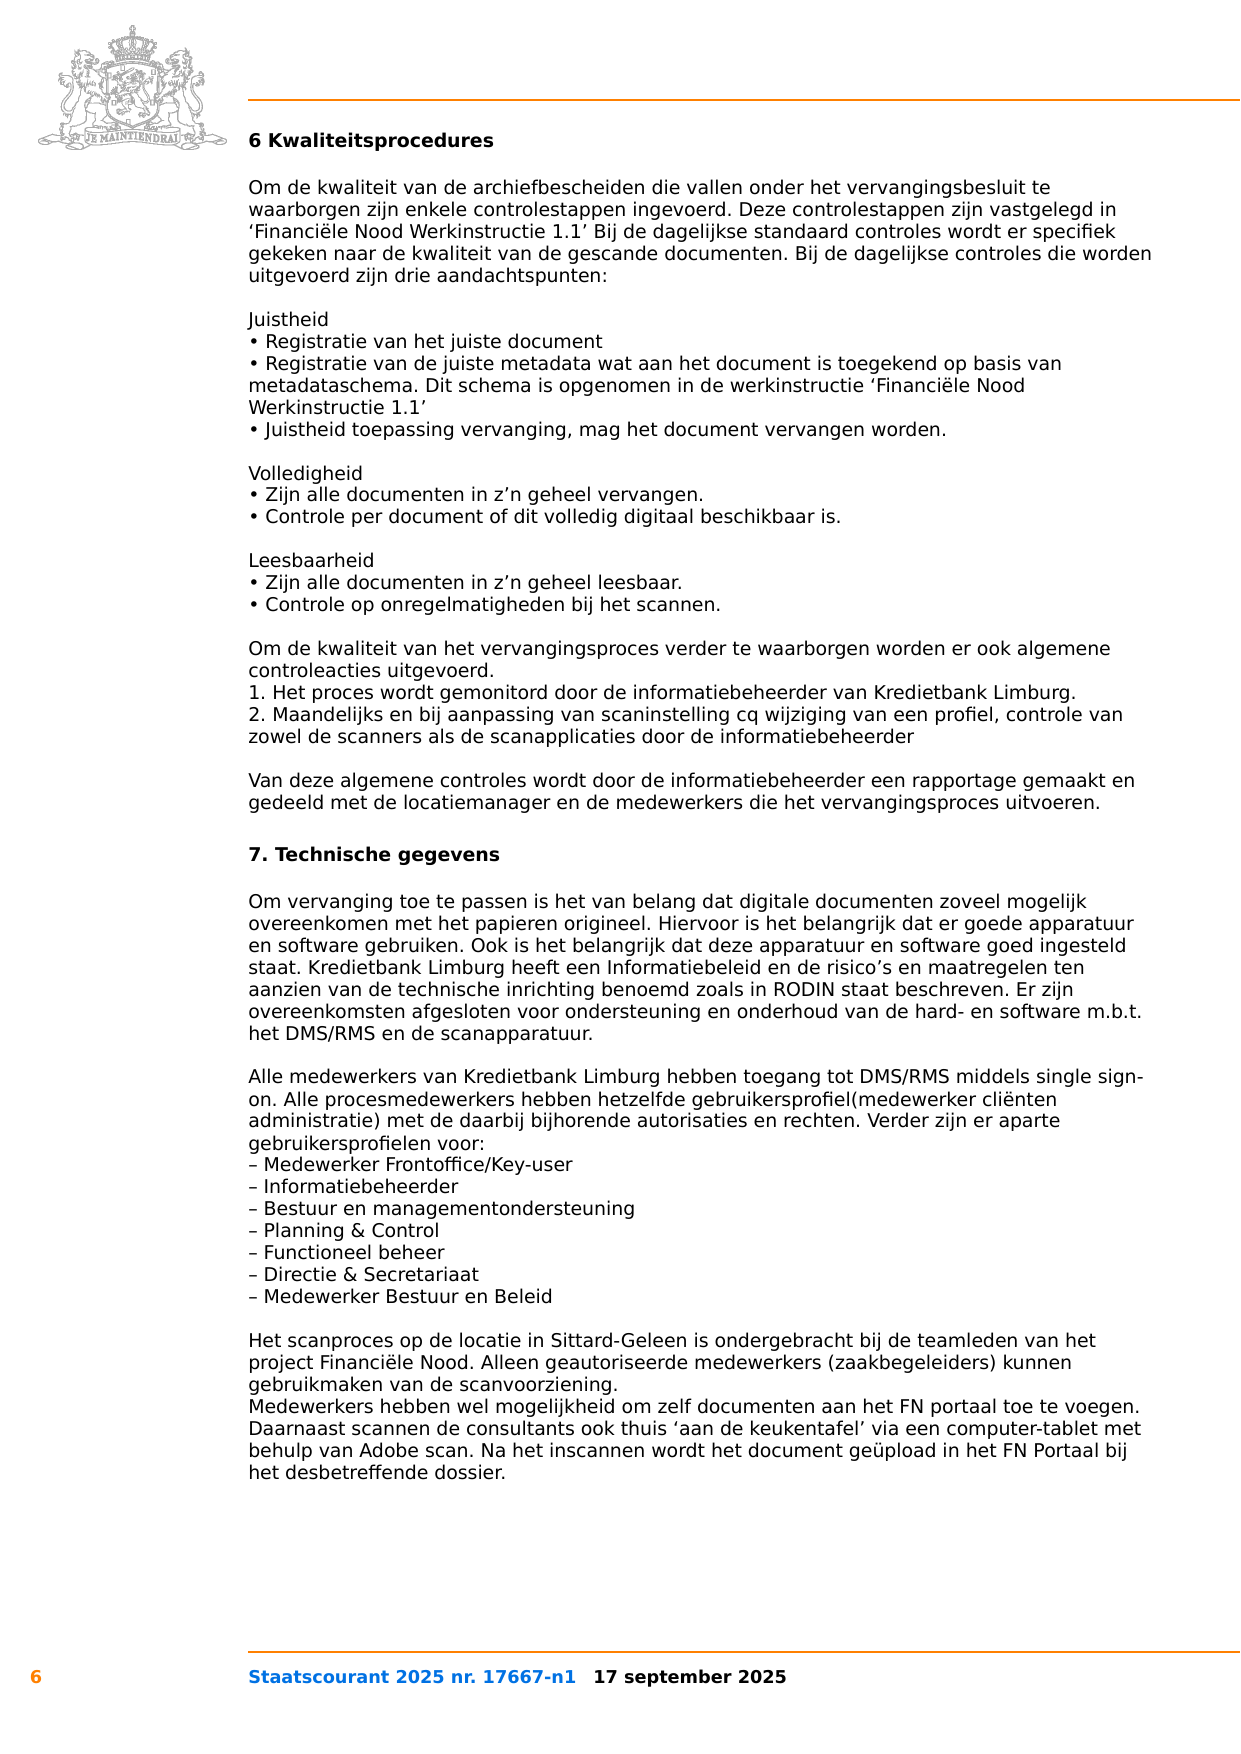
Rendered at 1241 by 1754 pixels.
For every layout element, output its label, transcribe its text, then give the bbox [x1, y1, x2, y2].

text Daarnaast scannen de consultants ook thuis ‘aan de keukentafel’ via een computer-tablet met behulp van Adobe scan. Na het inscannen wordt het document geüpload in het FN Portaal bij het desbetreffende dossier. [248, 1418, 1163, 1484]
text • Registratie van de juiste metadata wat aan het document is toegekend op basis van metadataschema. Dit schema is opgenomen in de werkinstructie ‘Financiële Nood Werkinstructie 1.1’ [248, 353, 1163, 418]
text • Controle per document of dit volledig digitaal beschikbaar is. [248, 506, 1163, 528]
text Van deze algemene controles wordt door de informatiebeheerder een rapportage gemaakt en gedeeld met de locatiemanager en de medewerkers die het vervangingsproces uitvoeren. [248, 770, 1163, 814]
subtitle Volledigheid [248, 462, 1163, 484]
text • Juistheid toepassing vervanging, mag het document vervangen worden. [248, 418, 1163, 441]
subtitle 6 Kwaliteitsprocedures [248, 130, 1163, 152]
text – Medewerker Bestuur en Beleid [248, 1286, 1163, 1308]
text 1. Het proces wordt gemonitord door de informatiebeheerder van Kredietbank Limburg. [248, 682, 1163, 704]
text Om de kwaliteit van het vervangingsproces verder te waarborgen worden er ook algemene controleacties uitgevoerd. [248, 638, 1163, 682]
text – Planning & Control [248, 1220, 1163, 1242]
picture [38, 25, 227, 150]
text 2. Maandelijks en bij aanpassing van scaninstelling cq wijziging van een profiel, controle van zowel de scanners als de scanapplicaties door de informatiebeheerder [248, 704, 1163, 748]
text • Zijn alle documenten in z’n geheel leesbaar. [248, 572, 1163, 594]
text Medewerkers hebben wel mogelijkheid om zelf documenten aan het FN portaal toe te voegen. [248, 1396, 1163, 1418]
text – Bestuur en managementondersteuning [248, 1198, 1163, 1220]
text – Informatiebeheerder [248, 1176, 1163, 1198]
text Om de kwaliteit van de archiefbescheiden die vallen onder het vervangingsbesluit te waarborgen zijn enkele controlestappen ingevoerd. Deze controlestappen zijn vastgelegd in ‘Financiële Nood Werkinstructie 1.1’ Bij de dagelijkse standaard controles wordt er specifiek gekeken naar de kwaliteit van de gescande documenten. Bij de dagelijkse controles die worden uitgevoerd zijn drie aandachtspunten: [248, 177, 1163, 287]
text – Medewerker Frontoffice/Key-user [248, 1154, 1163, 1176]
text • Zijn alle documenten in z’n geheel vervangen. [248, 484, 1163, 506]
text Het scanproces op de locatie in Sittard-Geleen is ondergebracht bij de teamleden van het project Financiële Nood. Alleen geautoriseerde medewerkers (zaakbegeleiders) kunnen gebruikmaken van de scanvoorziening. [248, 1330, 1163, 1396]
text • Registratie van het juiste document [248, 331, 1163, 353]
subtitle Leesbaarheid [248, 550, 1163, 572]
text • Controle op onregelmatigheden bij het scannen. [248, 594, 1163, 616]
text – Functioneel beheer [248, 1242, 1163, 1264]
subtitle 7. Technische gegevens [248, 844, 1163, 866]
text – Directie & Secretariaat [248, 1264, 1163, 1286]
text Alle medewerkers van Kredietbank Limburg hebben toegang tot DMS/RMS middels single sign-on. Alle procesmedewerkers hebben hetzelfde gebruikersprofiel(medewerker cliënten administratie) met de daarbij bijhorende autorisaties en rechten. Verder zijn er aparte gebruikersprofielen voor: [248, 1066, 1163, 1154]
subtitle Juistheid [248, 309, 1163, 331]
text Om vervanging toe te passen is het van belang dat digitale documenten zoveel mogelijk overeenkomen met het papieren origineel. Hiervoor is het belangrijk dat er goede apparatuur en software gebruiken. Ook is het belangrijk dat deze apparatuur en software goed ingesteld staat. Kredietbank Limburg heeft een Informatiebeleid en de risico’s en maatregelen ten aanzien van de technische inrichting benoemd zoals in RODIN staat beschreven. Er zijn overeenkomsten afgesloten voor ondersteuning en onderhoud van de hard- en software m.b.t. het DMS/RMS en de scanapparatuur. [248, 891, 1163, 1044]
